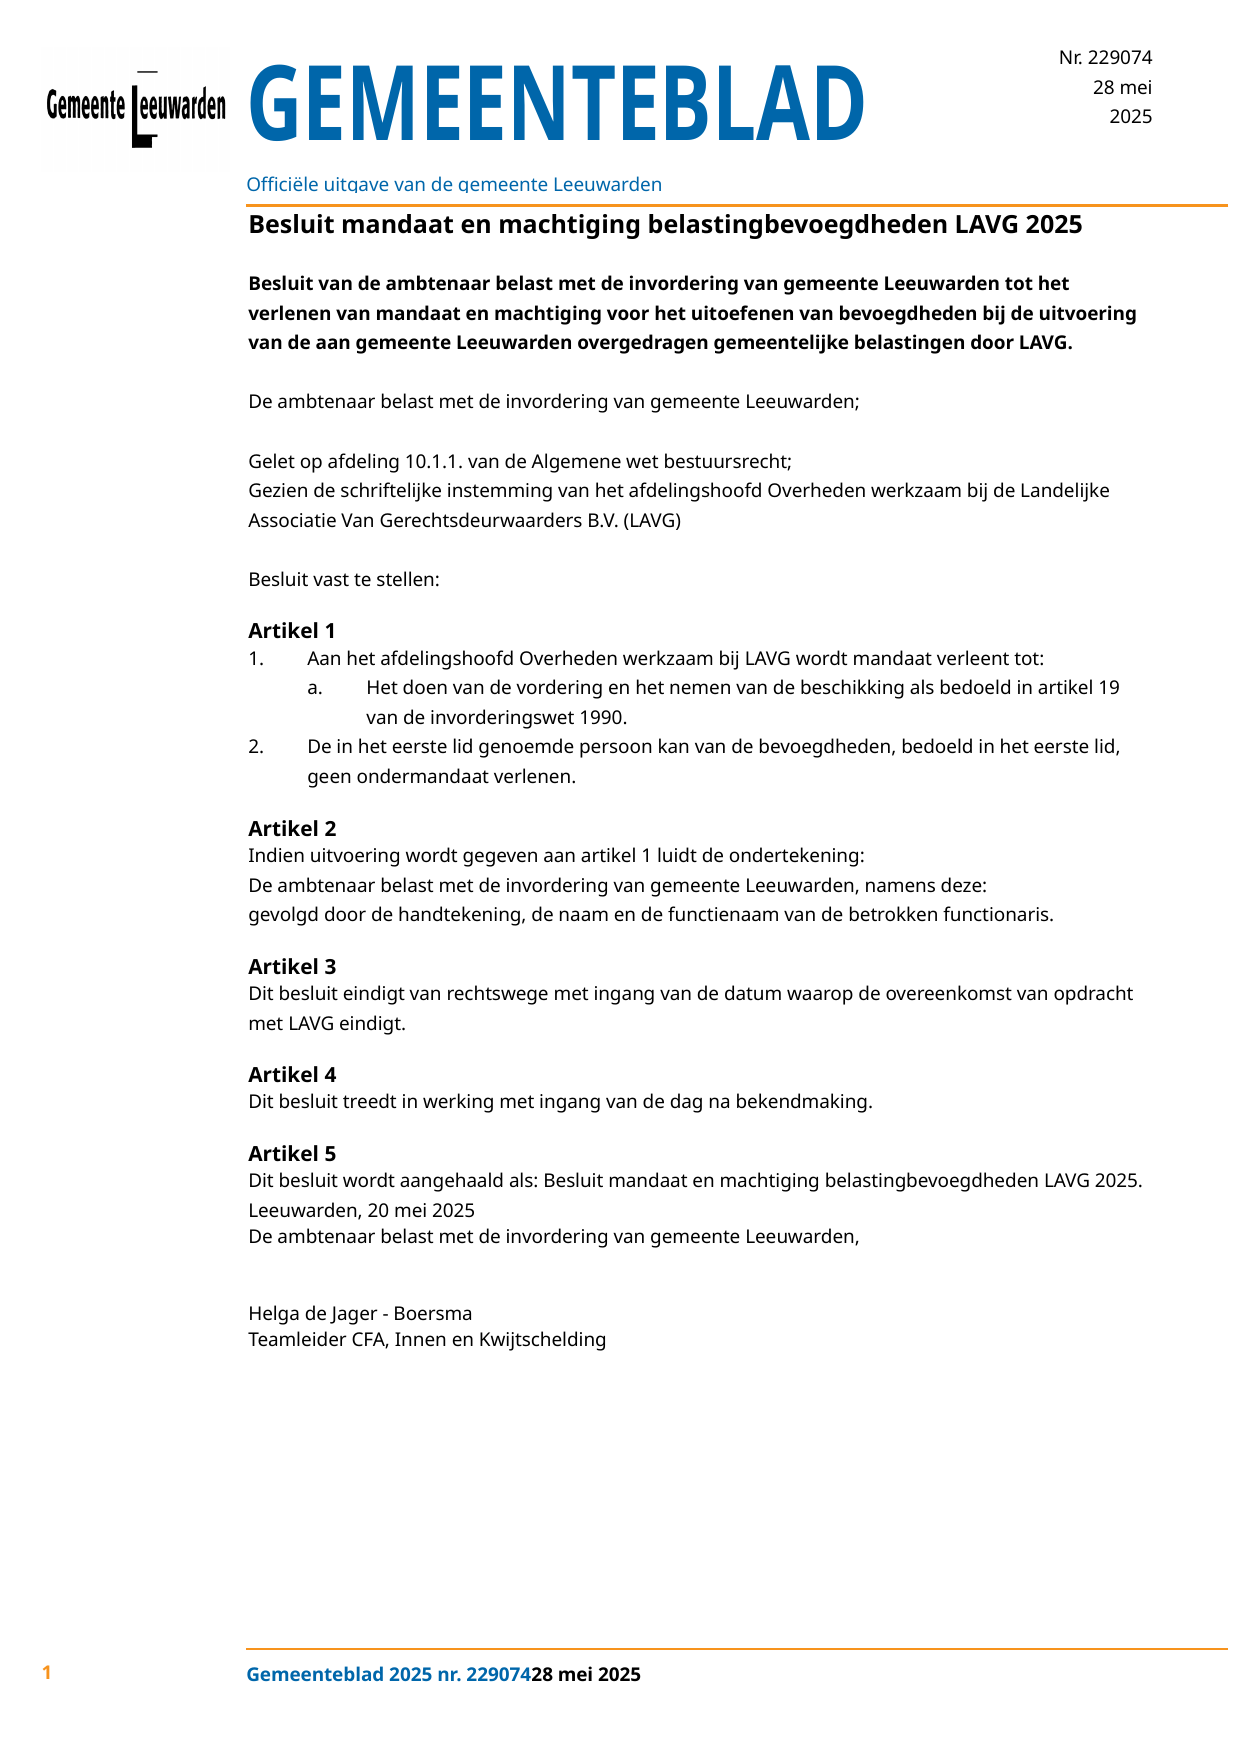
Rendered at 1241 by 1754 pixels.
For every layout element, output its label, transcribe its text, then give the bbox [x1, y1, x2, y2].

text Besluit van de ambtenaar belast met de invordering van gemeente Leeuwarden tot het verlenen van mandaat en machtiging voor het uitoefenen van bevoegdheden bij de uitvoering van de aan gemeente Leeuwarden overgedragen gemeentelijke belastingen door LAVG. [248, 270, 1152, 355]
list Het doen van de vordering en het nemen van de beschikking als bedoeld in artikel 19 van de invorderingswet 1990. [307, 674, 1152, 730]
text Artikel 3 [248, 952, 1152, 980]
list Aan het afdelingshoofd Overheden werkzaam bij LAVG wordt mandaat verleent tot: [248, 645, 1152, 671]
text Dit besluit treedt in werking met ingang van de dag na bekendmaking. [248, 1089, 1152, 1114]
text Besluit mandaat en machtiging belastingbevoegdheden LAVG 2025 [248, 207, 1152, 241]
text Dit besluit wordt aangehaald als: Besluit mandaat en machtiging belastingbevoegdheden LAVG 2025. [248, 1167, 1152, 1193]
list De in het eerste lid genoemde persoon kan van de bevoegdheden, bedoeld in het eerste lid, geen ondermandaat verlenen. [248, 734, 1152, 789]
text Indien uitvoering wordt gegeven aan artikel 1 luidt de ondertekening: [248, 842, 1152, 868]
text Artikel 1 [248, 617, 1152, 645]
text Gezien de schriftelijke instemming van het afdelingshoofd Overheden werkzaam bij de Landelijke Associatie Van Gerechtsdeurwaarders B.V. (LAVG) [248, 477, 1152, 533]
text De ambtenaar belast met de invordering van gemeente Leeuwarden, [248, 1223, 1152, 1248]
text Artikel 4 [248, 1060, 1152, 1089]
text Helga de Jager - Boersma [248, 1300, 1152, 1326]
text Artikel 2 [248, 814, 1152, 842]
picture [41, 47, 231, 172]
text Dit besluit eindigt van rechtswege met ingang van de datum waarop de overeenkomst van opdracht met LAVG eindigt. [248, 980, 1152, 1036]
text Leeuwarden, 20 mei 2025 [248, 1197, 1152, 1223]
text Teamleider CFA, Innen en Kwijtschelding [248, 1326, 1152, 1351]
text De ambtenaar belast met de invordering van gemeente Leeuwarden, namens deze: [248, 872, 1152, 897]
text Gelet op afdeling 10.1.1. van de Algemene wet bestuursrecht; [248, 448, 1152, 473]
text gevolgd door de handtekening, de naam en de functienaam van de betrokken functionaris. [248, 901, 1152, 927]
text De ambtenaar belast met de invordering van gemeente Leeuwarden; [248, 389, 1152, 414]
text Artikel 5 [248, 1139, 1152, 1167]
text Besluit vast te stellen: [248, 566, 1152, 592]
